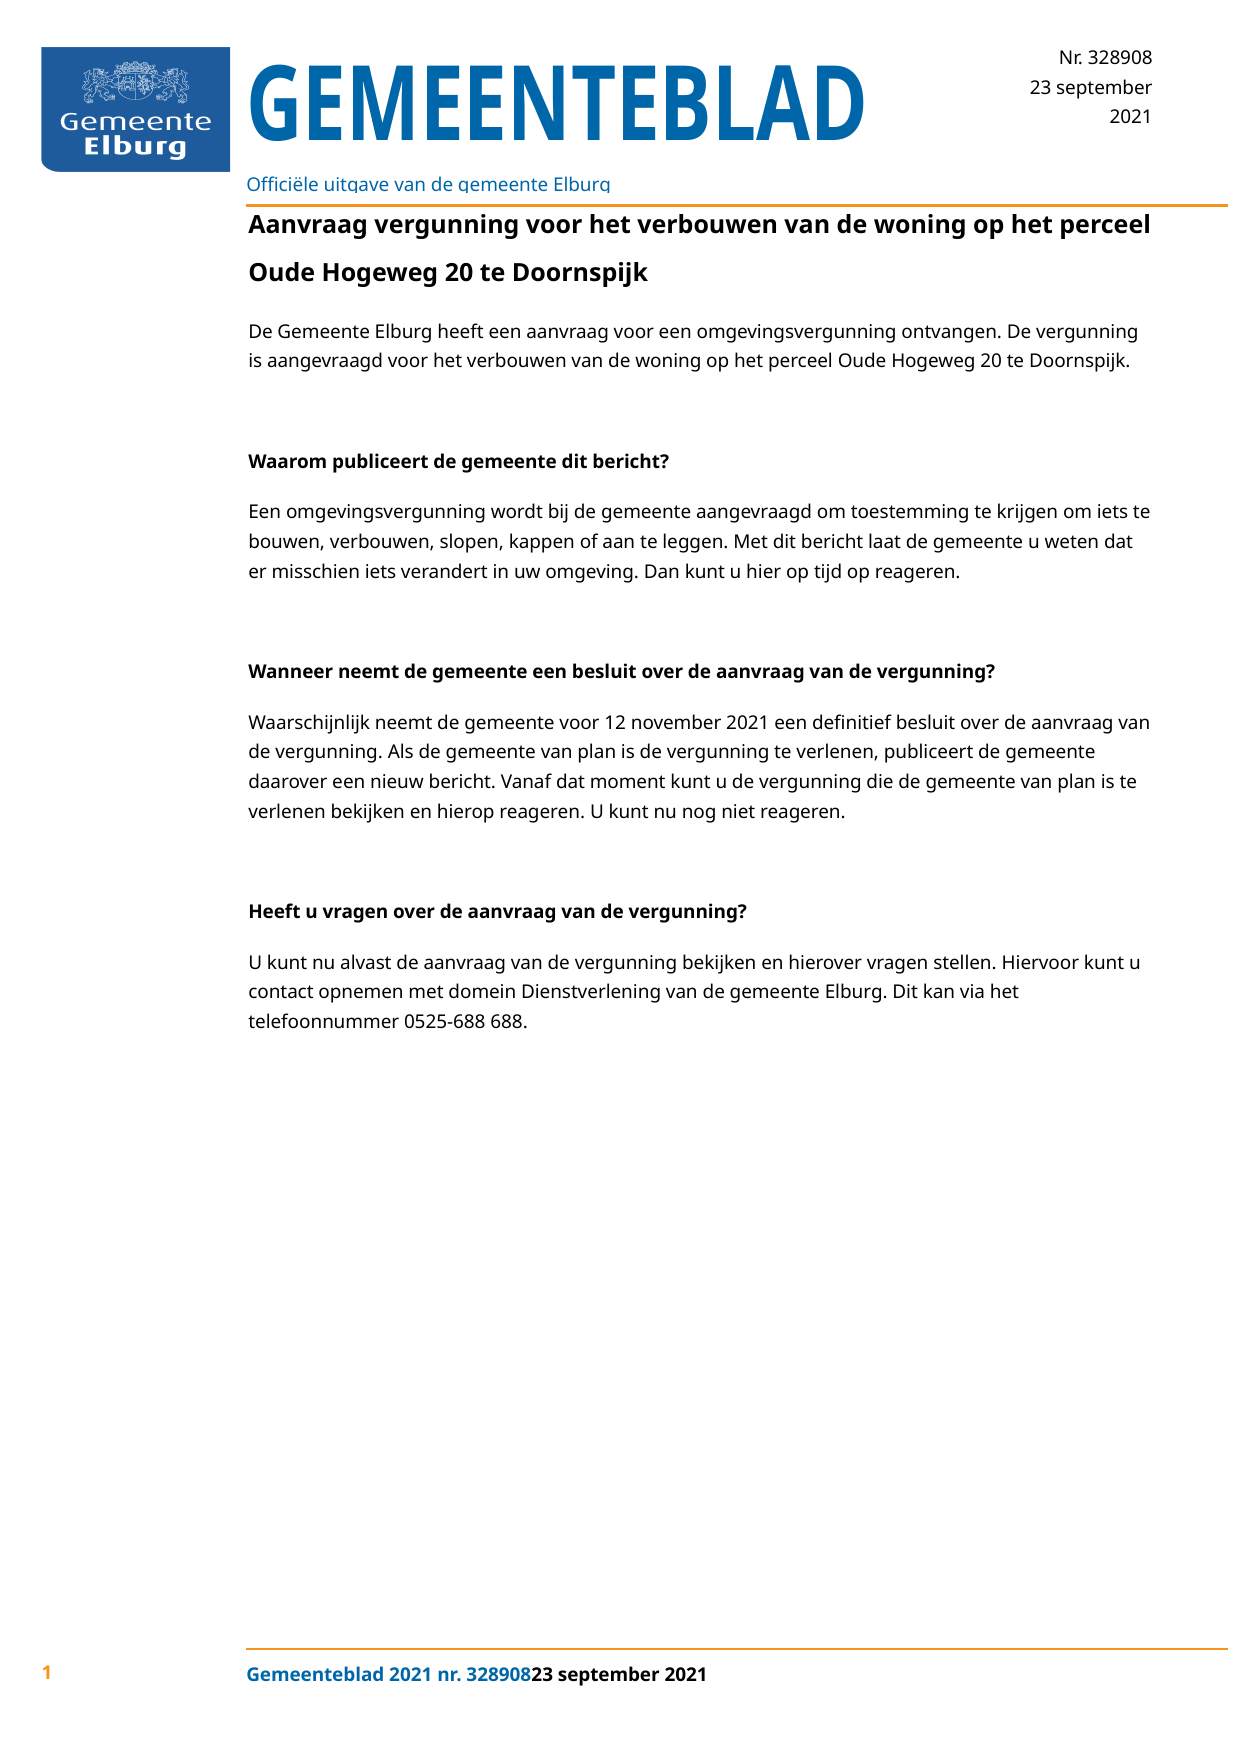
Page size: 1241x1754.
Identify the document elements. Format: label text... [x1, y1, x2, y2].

picture [41, 47, 231, 172]
text Aanvraag vergunning voor het verbouwen van de woning op het perceel Oude Hogeweg 20 te Doornspijk [248, 207, 1152, 288]
text Waarschijnlijk neemt de gemeente voor 12 november 2021 een definitief besluit over de aanvraag van de vergunning. Als de gemeente van plan is de vergunning te verlenen, publiceert de gemeente daarover een nieuw bericht. Vanaf dat moment kunt u de vergunning die de gemeente van plan is te verlenen bekijken en hierop reageren. U kunt nu nog niet reageren. [248, 709, 1152, 824]
text De Gemeente Elburg heeft een aanvraag voor een omgevingsvergunning ontvangen. De vergunning is aangevraagd voor het verbouwen van de woning op het perceel Oude Hogeweg 20 te Doornspijk. [248, 318, 1152, 373]
text Wanneer neemt de gemeente een besluit over de aanvraag van de vergunning? [248, 659, 1152, 684]
text U kunt nu alvast de aanvraag van de vergunning bekijken en hierover vragen stellen. Hiervoor kunt u contact opnemen met domein Dienstverlening van de gemeente Elburg. Dit kan via het telefoonnummer 0525-688 688. [248, 949, 1152, 1034]
text Heeft u vragen over de aanvraag van de vergunning? [248, 899, 1152, 924]
text Waarom publiceert de gemeente dit bericht? [248, 448, 1152, 474]
text Een omgevingsvergunning wordt bij de gemeente aangevraagd om toestemming te krijgen om iets te bouwen, verbouwen, slopen, kappen of aan te leggen. Met dit bericht laat de gemeente u weten dat er misschien iets verandert in uw omgeving. Dan kunt u hier op tijd op reageren. [248, 499, 1152, 584]
